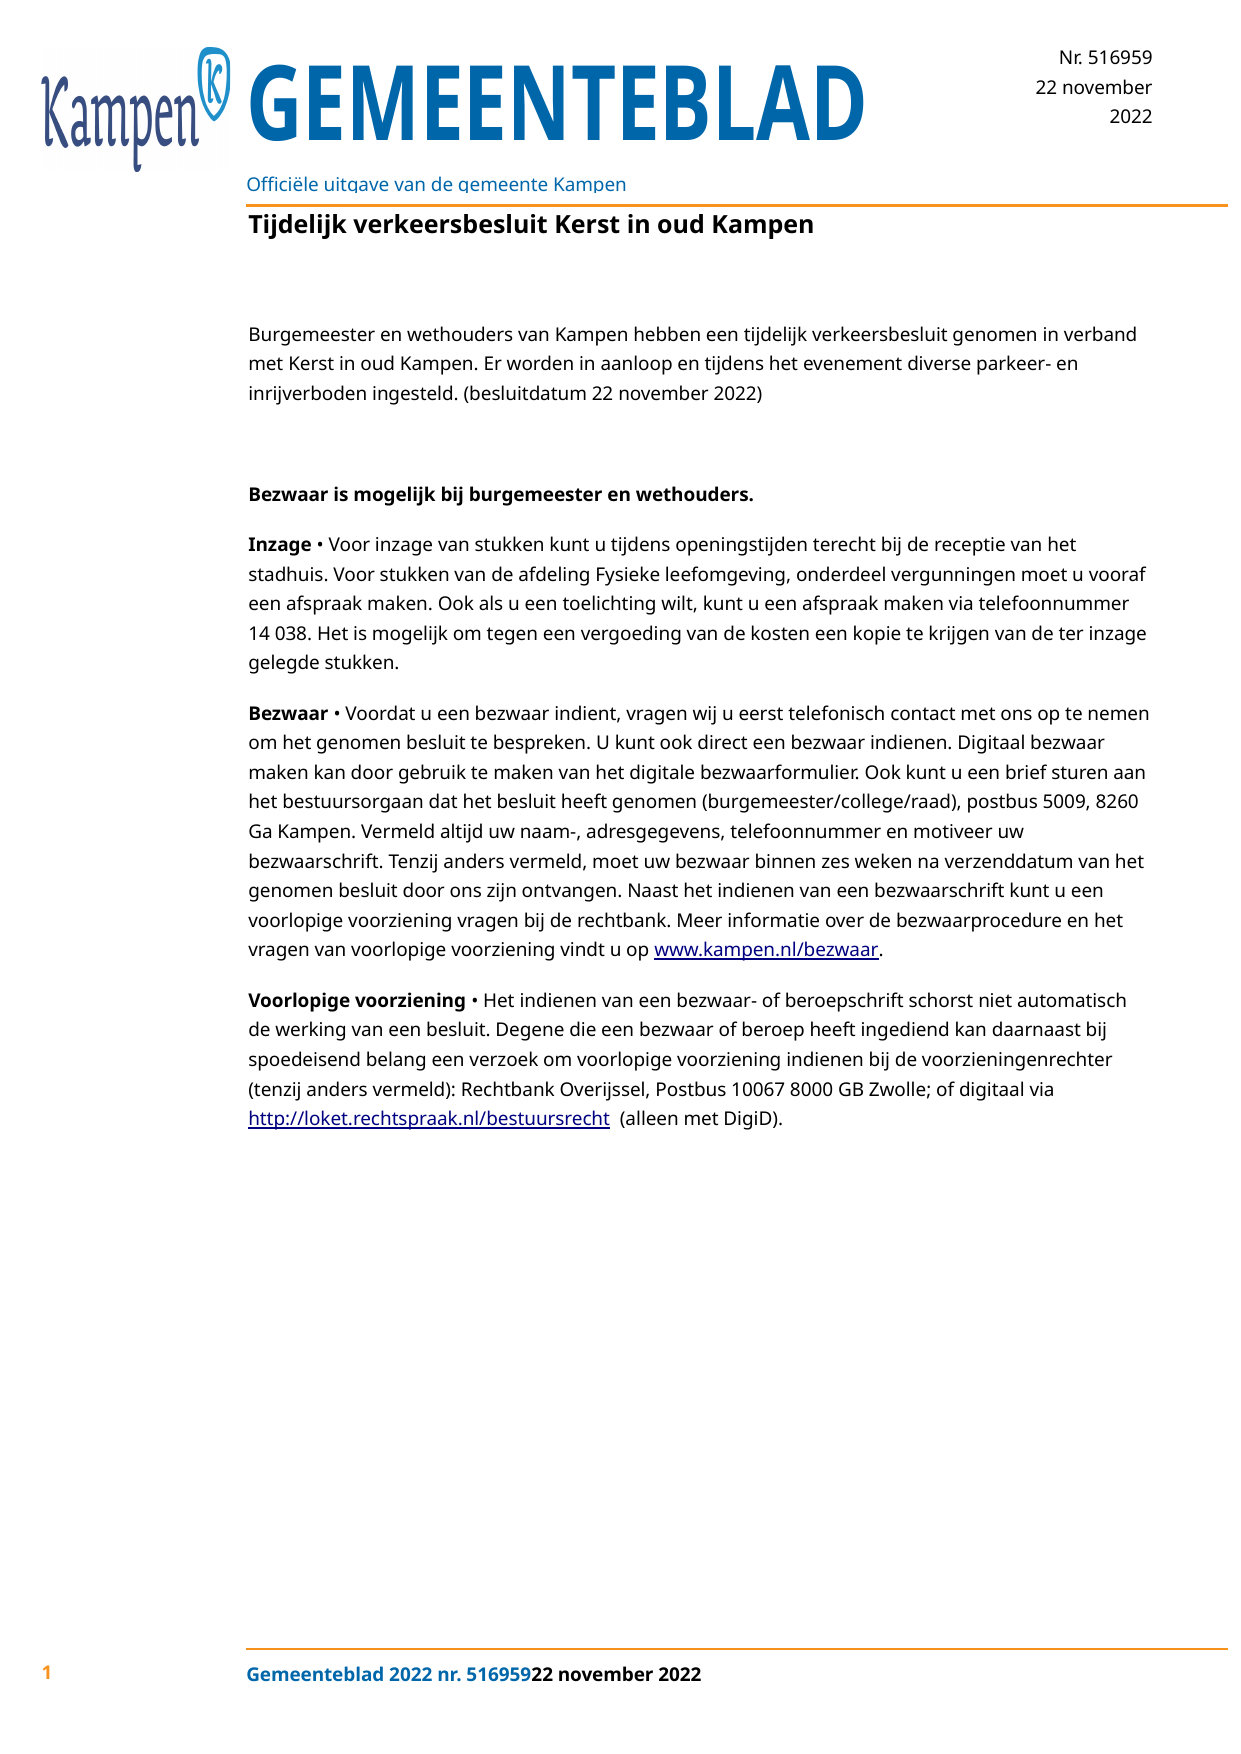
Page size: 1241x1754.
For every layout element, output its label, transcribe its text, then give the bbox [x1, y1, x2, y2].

text Bezwaar is mogelijk bij burgemeester en wethouders. [248, 481, 1152, 506]
text Burgemeester en wethouders van Kampen hebben een tijdelijk verkeersbesluit genomen in verband met Kerst in oud Kampen. Er worden in aanloop en tijdens het evenement diverse parkeer- en inrijverboden ingesteld. (besluitdatum 22 november 2022) [248, 321, 1152, 406]
text Inzage • Voor inzage van stukken kunt u tijdens openingstijden terecht bij de receptie van het stadhuis. Voor stukken van de afdeling Fysieke leefomgeving, onderdeel vergunningen moet u vooraf een afspraak maken. Ook als u een toelichting wilt, kunt u een afspraak maken via telefoonnummer 14 038. Het is mogelijk om tegen een vergoeding van de kosten een kopie te krijgen van de ter inzage gelegde stukken. [248, 531, 1152, 675]
text Voorlopige voorziening • Het indienen van een bezwaar- of beroepschrift schorst niet automatisch de werking van een besluit. Degene die een bezwaar of beroep heeft ingediend kan daarnaast bij spoedeisend belang een verzoek om voorlopige voorziening indienen bij de voorzieningenrechter (tenzij anders vermeld): Rechtbank Overijssel, Postbus 10067 8000 GB Zwolle; of digitaal via http://loket.rechtspraak.nl/bestuursrecht (alleen met DigiD). [248, 987, 1152, 1131]
text Tijdelijk verkeersbesluit Kerst in oud Kampen [248, 207, 1152, 241]
text Bezwaar • Voordat u een bezwaar indient, vragen wij u eerst telefonisch contact met ons op te nemen om het genomen besluit te bespreken. U kunt ook direct een bezwaar indienen. Digitaal bezwaar maken kan door gebruik te maken van het digitale bezwaarformulier. Ook kunt u een brief sturen aan het bestuursorgaan dat het besluit heeft genomen (burgemeester/college/raad), postbus 5009, 8260 Ga Kampen. Vermeld altijd uw naam-, adresgegevens, telefoonnummer en motiveer uw bezwaarschrift. Tenzij anders vermeld, moet uw bezwaar binnen zes weken na verzenddatum van het genomen besluit door ons zijn ontvangen. Naast het indienen van een bezwaarschrift kunt u een voorlopige voorziening vragen bij de rechtbank. Meer informatie over de bezwaarprocedure en het vragen van voorlopige voorziening vindt u op www.kampen.nl/bezwaar. [248, 700, 1152, 962]
picture [41, 47, 231, 172]
